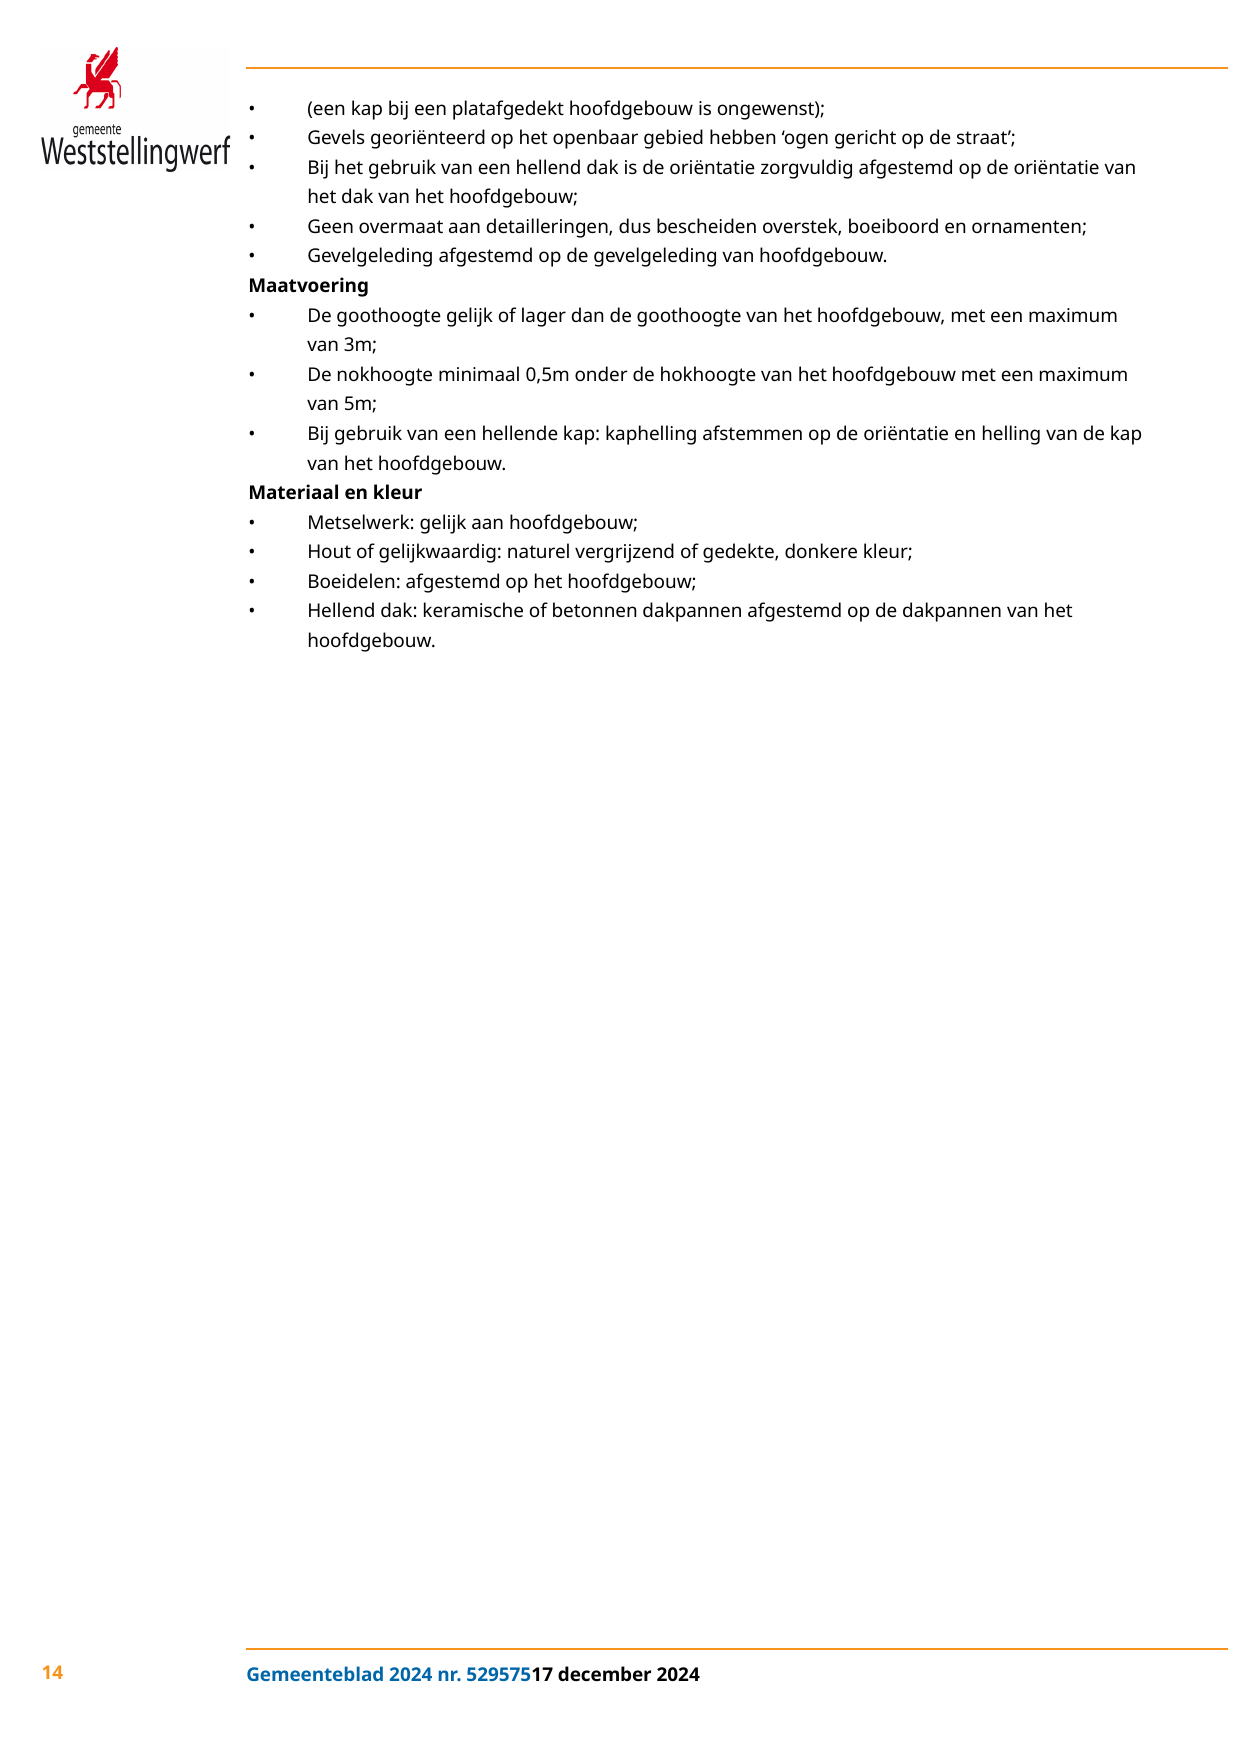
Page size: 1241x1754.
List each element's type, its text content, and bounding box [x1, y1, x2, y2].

text Maatvoering [248, 272, 1152, 298]
list Hellend dak: keramische of betonnen dakpannen afgestemd op de dakpannen van het hoofdgebouw. [248, 598, 1152, 653]
list (een kap bij een platafgedekt hoofdgebouw is ongewenst); [248, 95, 1152, 121]
list Metselwerk: gelijk aan hoofdgebouw; [248, 509, 1152, 535]
list Boeidelen: afgestemd op het hoofdgebouw; [248, 568, 1152, 594]
list De goothoogte gelijk of lager dan de goothoogte van het hoofdgebouw, met een maximum van 3m; [248, 302, 1152, 357]
list Gevelgeleding afgestemd op de gevelgeleding van hoofdgebouw. [248, 243, 1152, 268]
list Bij gebruik van een hellende kap: kaphelling afstemmen op de oriëntatie en helling van de kap van het hoofdgebouw. [248, 420, 1152, 476]
text Materiaal en kleur [248, 479, 1152, 505]
list Gevels georiënteerd op het openbaar gebied hebben ‘ogen gericht op de straat’; [248, 124, 1152, 150]
list De nokhoogte minimaal 0,5m onder de hokhoogte van het hoofdgebouw met een maximum van 5m; [248, 361, 1152, 416]
picture [41, 47, 231, 172]
list Hout of gelijkwaardig: naturel vergrijzend of gedekte, donkere kleur; [248, 538, 1152, 564]
list Bij het gebruik van een hellend dak is de oriëntatie zorgvuldig afgestemd op de oriëntatie van het dak van het hoofdgebouw; [248, 154, 1152, 209]
list Geen overmaat aan detailleringen, dus bescheiden overstek, boeiboord en ornamenten; [248, 213, 1152, 239]
